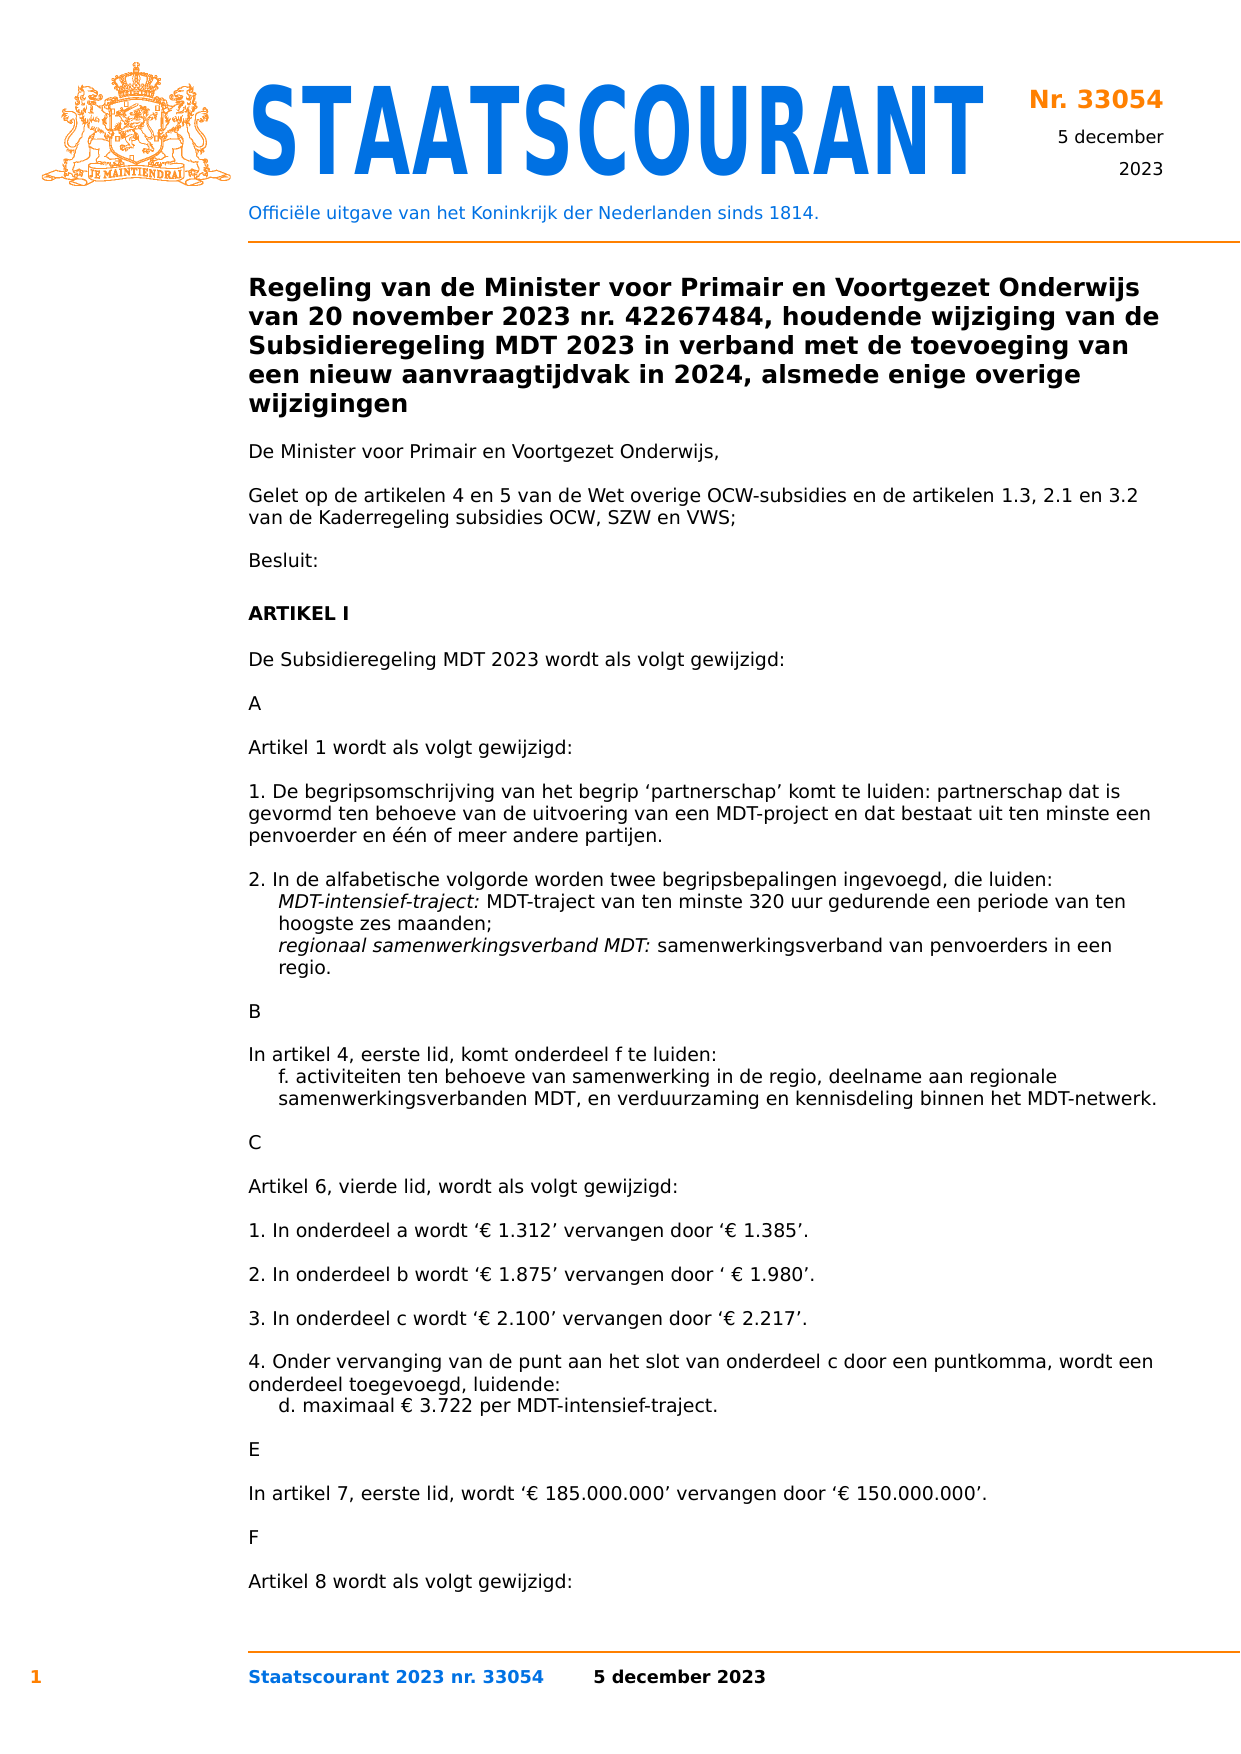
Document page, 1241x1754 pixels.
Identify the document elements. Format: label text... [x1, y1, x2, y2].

text d. maximaal € 3.722 per MDT-intensief-traject. [278, 1395, 1163, 1417]
text MDT-intensief-traject: MDT-traject van ten minste 320 uur gedurende een periode van ten hoogste zes maanden; [278, 891, 1163, 935]
text 2. In onderdeel b wordt ‘€ 1.875’ vervangen door ‘ € 1.980’. [248, 1264, 1163, 1286]
text regionaal samenwerkingsverband MDT: samenwerkingsverband van penvoerders in een regio. [278, 935, 1163, 979]
text F [248, 1527, 1163, 1549]
text f. activiteiten ten behoeve van samenwerking in de regio, deelname aan regionale samenwerkingsverbanden MDT, en verduurzaming en kennisdeling binnen het MDT-netwerk. [278, 1066, 1163, 1110]
picture [41, 62, 231, 186]
text 4. Onder vervanging van de punt aan het slot van onderdeel c door een puntkomma, wordt een onderdeel toegevoegd, luidende: [248, 1351, 1163, 1395]
text Besluit: [248, 550, 1163, 572]
text De Subsidieregeling MDT 2023 wordt als volgt gewijzigd: [248, 649, 1163, 671]
text 1. In onderdeel a wordt ‘€ 1.312’ vervangen door ‘€ 1.385’. [248, 1220, 1163, 1242]
subtitle Regeling van de Minister voor Primair en Voortgezet Onderwijs van 20 november 2023 nr. 42267484, houdende wijziging van de Subsidieregeling MDT 2023 in verband met de toevoeging van een nieuw aanvraagtijdvak in 2024, alsmede enige overige wijzigingen [248, 273, 1163, 419]
text Artikel 1 wordt als volgt gewijzigd: [248, 737, 1163, 759]
text E [248, 1439, 1163, 1461]
text 1. De begripsomschrijving van het begrip ‘partnerschap’ komt te luiden: partnerschap dat is gevormd ten behoeve van de uitvoering van een MDT-project en dat bestaat uit ten minste een penvoerder en één of meer andere partijen. [248, 781, 1163, 847]
table_cell 2023 [998, 153, 1240, 203]
text 2. In de alfabetische volgorde worden twee begripsbepalingen ingevoegd, die luiden: [248, 869, 1163, 891]
text C [248, 1132, 1163, 1154]
text 3. In onderdeel c wordt ‘€ 2.100’ vervangen door ‘€ 2.217’. [248, 1308, 1163, 1329]
subtitle ARTIKEL I [248, 602, 1163, 624]
text A [248, 693, 1163, 715]
text Gelet op de artikelen 4 en 5 van de Wet overige OCW-subsidies en de artikelen 1.3, 2.1 en 3.2 van de Kaderregeling subsidies OCW, SZW en VWS; [248, 484, 1163, 528]
table_header Nr. 33054 [998, 62, 1240, 121]
text De Minister voor Primair en Voortgezet Onderwijs, [248, 441, 1163, 463]
text B [248, 1001, 1163, 1022]
text In artikel 7, eerste lid, wordt ‘€ 185.000.000’ vervangen door ‘€ 150.000.000’. [248, 1483, 1163, 1505]
table_header STAATSCOURANT [248, 62, 998, 203]
table_cell Officiële uitgave van het Koninkrijk der Nederlanden sinds 1814. [248, 203, 1240, 241]
table_header [25, 62, 248, 241]
text Artikel 6, vierde lid, wordt als volgt gewijzigd: [248, 1176, 1163, 1198]
text Artikel 8 wordt als volgt gewijzigd: [248, 1571, 1163, 1593]
text In artikel 4, eerste lid, komt onderdeel f te luiden: [248, 1044, 1163, 1066]
table_cell 5 december [998, 121, 1240, 153]
